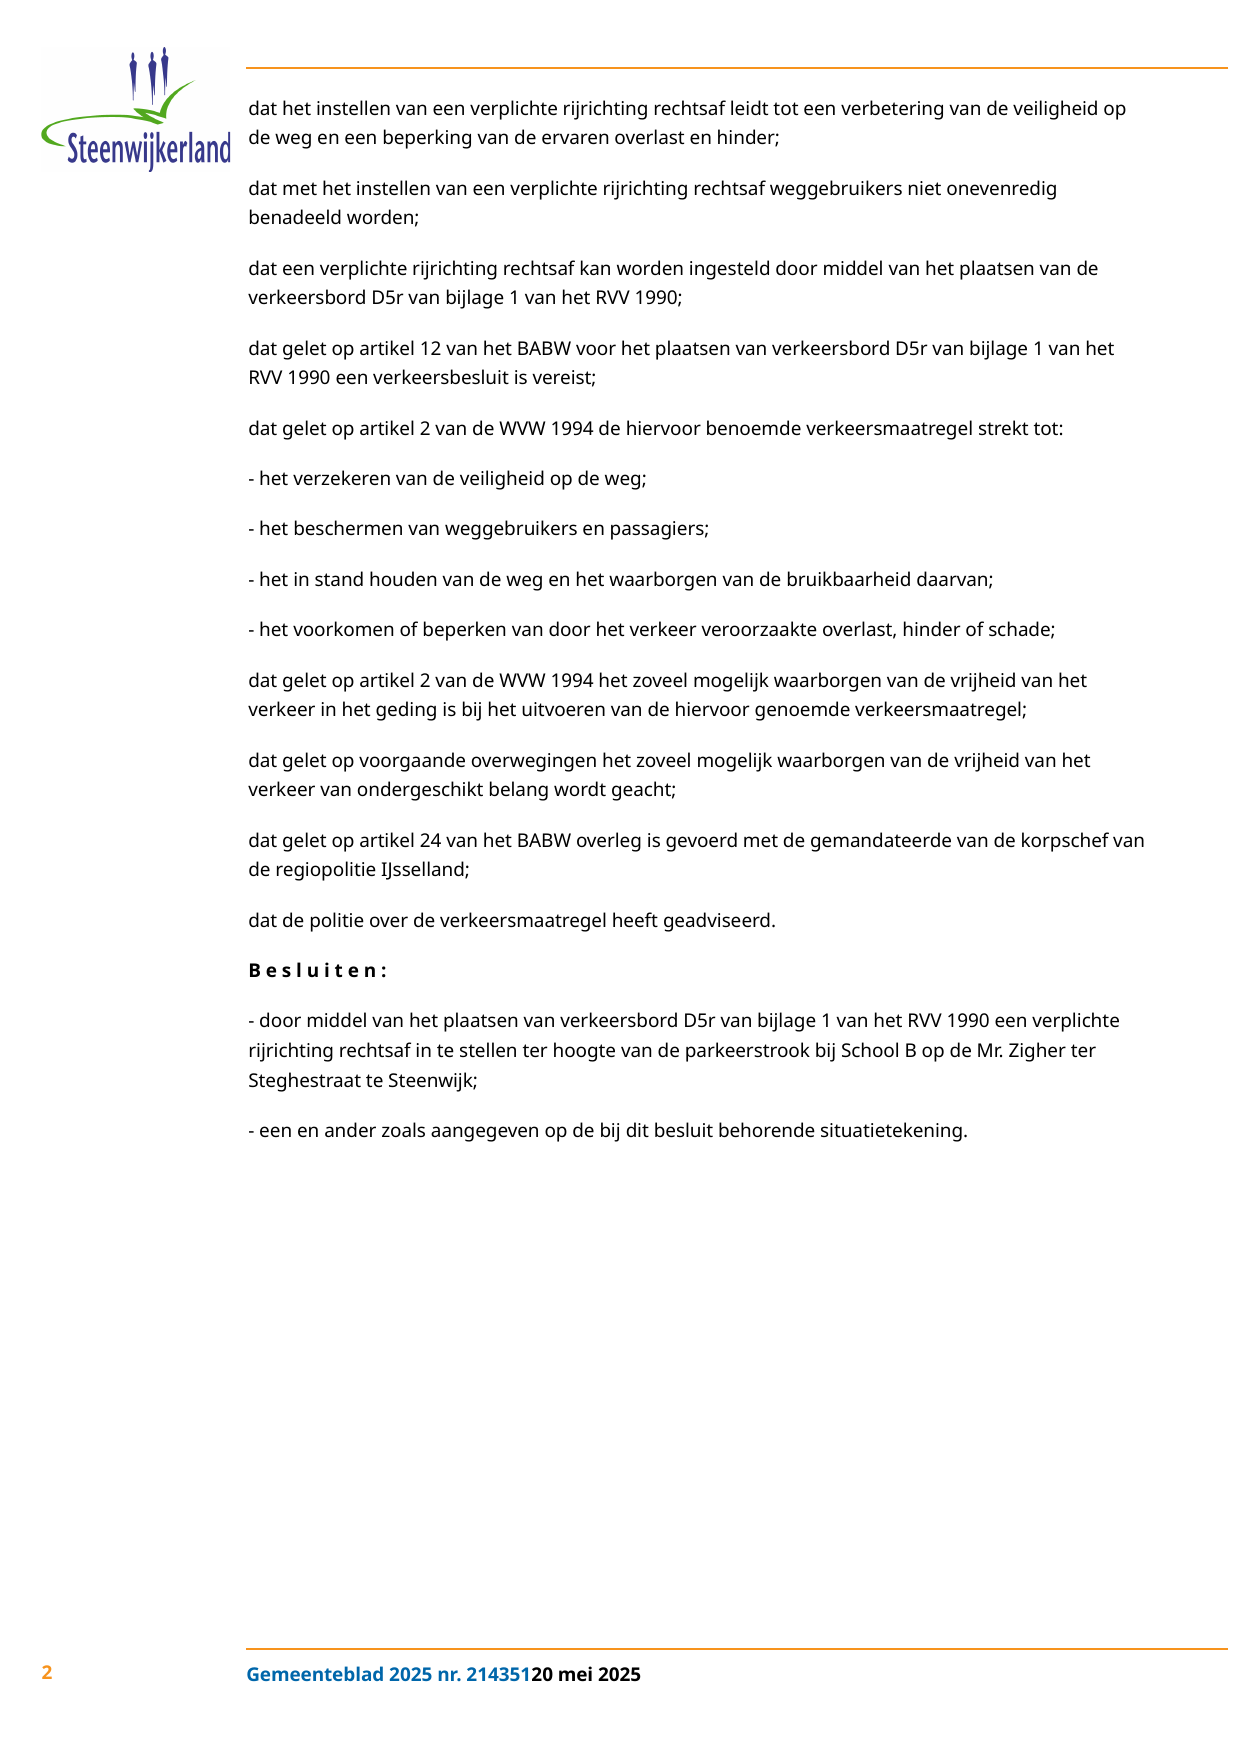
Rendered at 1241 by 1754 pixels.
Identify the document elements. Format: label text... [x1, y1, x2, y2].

text - het voorkomen of beperken van door het verkeer veroorzaakte overlast, hinder of schade; [248, 616, 1152, 642]
text - een en ander zoals aangegeven op de bij dit besluit behorende situatietekening. [248, 1117, 1152, 1143]
text dat gelet op artikel 2 van de WVW 1994 de hiervoor benoemde verkeersmaatregel strekt tot: [248, 415, 1152, 441]
text dat de politie over de verkeersmaatregel heeft geadviseerd. [248, 907, 1152, 933]
text dat gelet op artikel 24 van het BABW overleg is gevoerd met de gemandateerde van de korpschef van de regiopolitie IJsselland; [248, 827, 1152, 882]
text - het beschermen van weggebruikers en passagiers; [248, 516, 1152, 541]
text - door middel van het plaatsen van verkeersbord D5r van bijlage 1 van het RVV 1990 een verplichte rijrichting rechtsaf in te stellen ter hoogte van de parkeerstrook bij School B op de Mr. Zigher ter Steghestraat te Steenwijk; [248, 1008, 1152, 1093]
text dat gelet op artikel 12 van het BABW voor het plaatsen van verkeersbord D5r van bijlage 1 van het RVV 1990 een verkeersbesluit is vereist; [248, 335, 1152, 390]
text dat een verplichte rijrichting rechtsaf kan worden ingesteld door middel van het plaatsen van de verkeersbord D5r van bijlage 1 van het RVV 1990; [248, 255, 1152, 310]
picture [41, 47, 231, 172]
text B e s l u i t e n : [248, 957, 1152, 983]
text dat met het instellen van een verplichte rijrichting rechtsaf weggebruikers niet onevenredig benadeeld worden; [248, 175, 1152, 230]
text dat gelet op artikel 2 van de WVW 1994 het zoveel mogelijk waarborgen van de vrijheid van het verkeer in het geding is bij het uitvoeren van de hiervoor genoemde verkeersmaatregel; [248, 667, 1152, 722]
text dat het instellen van een verplichte rijrichting rechtsaf leidt tot een verbetering van de veiligheid op de weg en een beperking van de ervaren overlast en hinder; [248, 95, 1152, 150]
text - het verzekeren van de veiligheid op de weg; [248, 465, 1152, 491]
text dat gelet op voorgaande overwegingen het zoveel mogelijk waarborgen van de vrijheid van het verkeer van ondergeschikt belang wordt geacht; [248, 747, 1152, 802]
text - het in stand houden van de weg en het waarborgen van de bruikbaarheid daarvan; [248, 566, 1152, 592]
